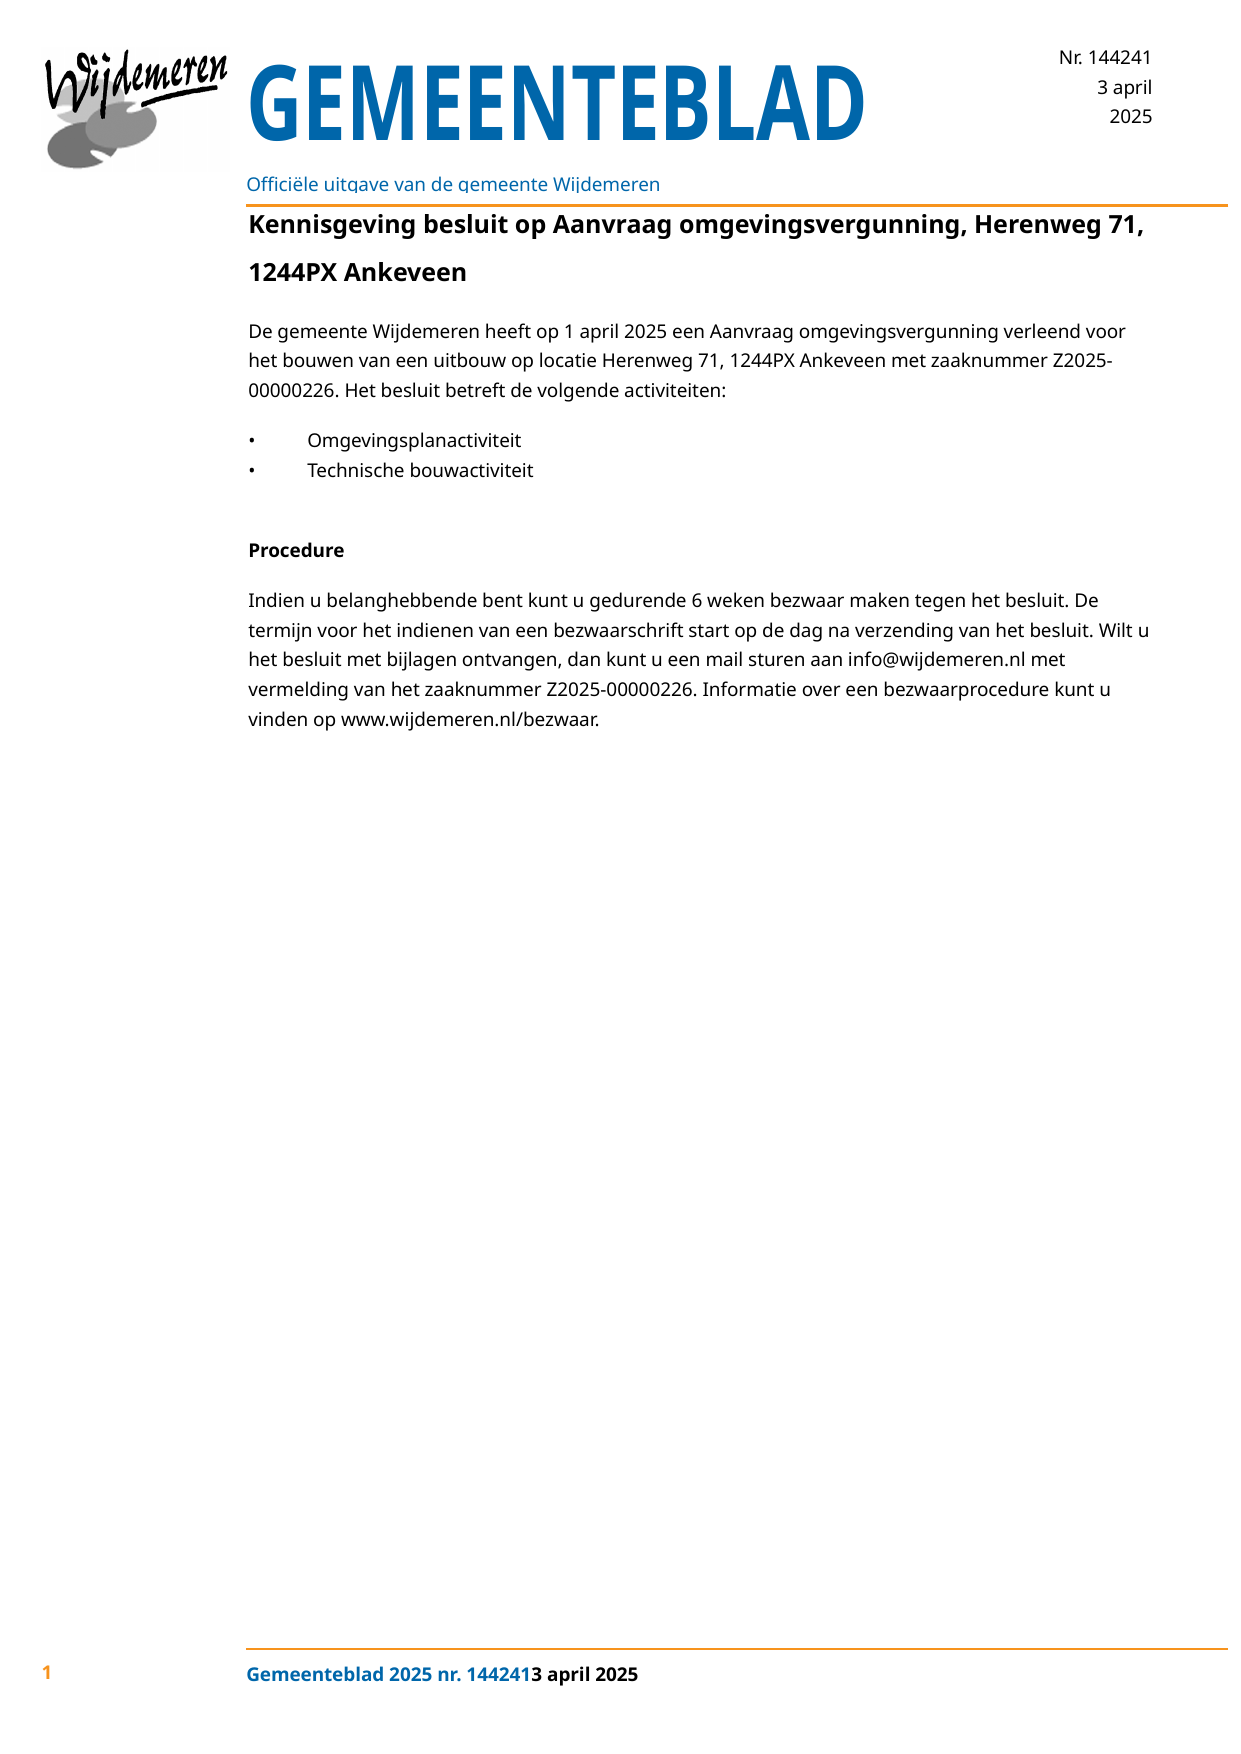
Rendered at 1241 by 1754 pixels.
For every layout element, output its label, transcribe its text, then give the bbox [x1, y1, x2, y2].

list Technische bouwactiviteit [248, 457, 1152, 483]
picture [41, 47, 231, 172]
text Procedure [248, 537, 1152, 563]
text De gemeente Wijdemeren heeft op 1 april 2025 een Aanvraag omgevingsvergunning verleend voor het bouwen van een uitbouw op locatie Herenweg 71, 1244PX Ankeveen met zaaknummer Z2025-00000226. Het besluit betreft de volgende activiteiten: [248, 318, 1152, 403]
text Kennisgeving besluit op Aanvraag omgevingsvergunning, Herenweg 71, 1244PX Ankeveen [248, 207, 1152, 288]
text Indien u belanghebbende bent kunt u gedurende 6 weken bezwaar maken tegen het besluit. De termijn voor het indienen van een bezwaarschrift start op de dag na verzending van het besluit. Wilt u het besluit met bijlagen ontvangen, dan kunt u een mail sturen aan info@wijdemeren.nl met vermelding van het zaaknummer Z2025-00000226. Informatie over een bezwaarprocedure kunt u vinden op www.wijdemeren.nl/bezwaar. [248, 587, 1152, 732]
list Omgevingsplanactiviteit [248, 427, 1152, 453]
